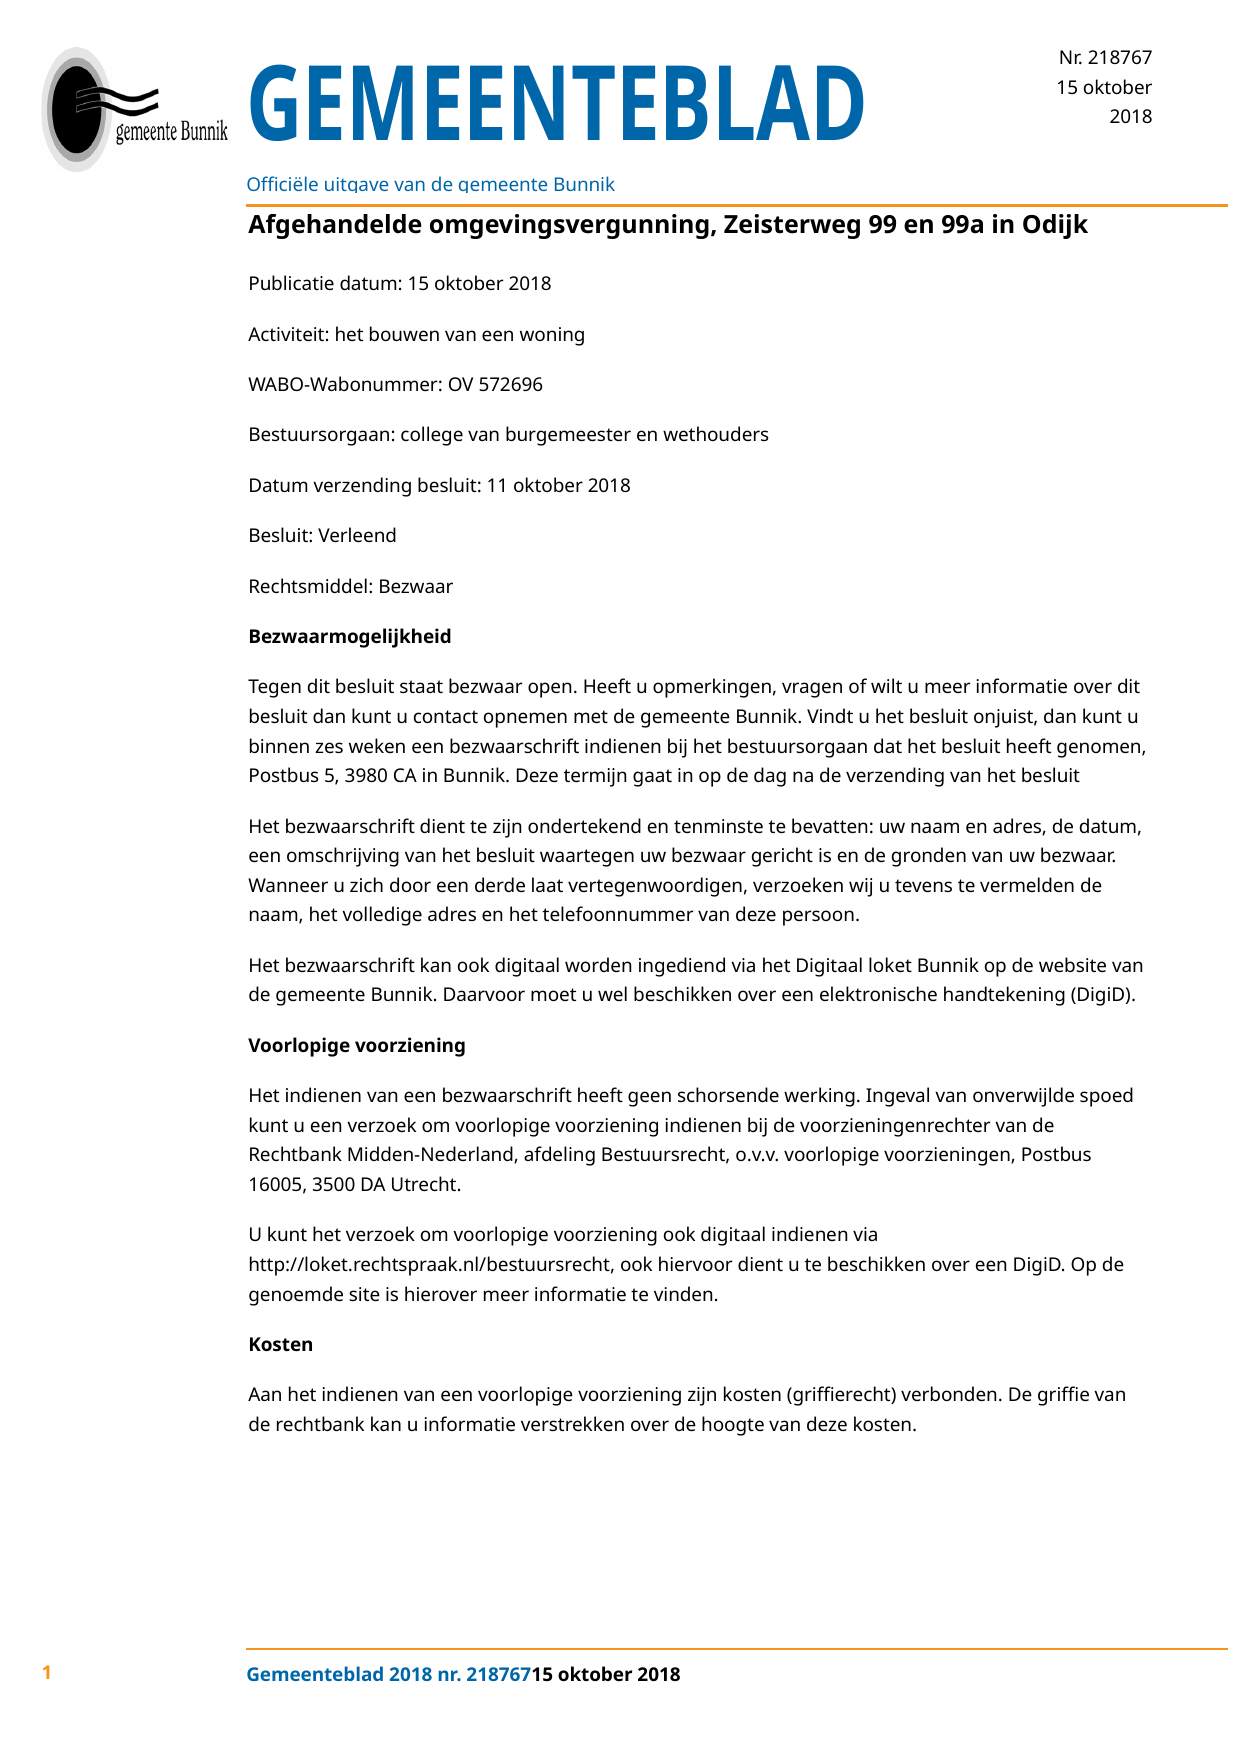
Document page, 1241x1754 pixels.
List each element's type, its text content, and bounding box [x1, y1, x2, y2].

text Bezwaarmogelijkheid [248, 623, 1152, 649]
text Het bezwaarschrift dient te zijn ondertekend en tenminste te bevatten: uw naam en adres, de datum, een omschrijving van het besluit waartegen uw bezwaar gericht is en de gronden van uw bezwaar. Wanneer u zich door een derde laat vertegenwoordigen, verzoeken wij u tevens te vermelden de naam, het volledige adres en het telefoonnummer van deze persoon. [248, 813, 1152, 927]
text Activiteit: het bouwen van een woning [248, 321, 1152, 346]
text Het bezwaarschrift kan ook digitaal worden ingediend via het Digitaal loket Bunnik op de website van de gemeente Bunnik. Daarvoor moet u wel beschikken over een elektronische handtekening (DigiD). [248, 952, 1152, 1007]
text Publicatie datum: 15 oktober 2018 [248, 270, 1152, 296]
text Kosten [248, 1331, 1152, 1357]
text Besluit: Verleend [248, 522, 1152, 548]
text Afgehandelde omgevingsvergunning, Zeisterweg 99 en 99a in Odijk [248, 207, 1152, 241]
text U kunt het verzoek om voorlopige voorziening ook digitaal indienen via http://loket.rechtspraak.nl/bestuursrecht, ook hiervoor dient u te beschikken over een DigiD. Op de genoemde site is hierover meer informatie te vinden. [248, 1222, 1152, 1306]
text Aan het indienen van een voorlopige voorziening zijn kosten (griffierecht) verbonden. De griffie van de rechtbank kan u informatie verstrekken over de hoogte van deze kosten. [248, 1382, 1152, 1437]
picture [41, 47, 231, 172]
text Het indienen van een bezwaarschrift heeft geen schorsende werking. Ingeval van onverwijlde spoed kunt u een verzoek om voorlopige voorziening indienen bij de voorzieningenrechter van de Rechtbank Midden-Nederland, afdeling Bestuursrecht, o.v.v. voorlopige voorzieningen, Postbus 16005, 3500 DA Utrecht. [248, 1082, 1152, 1197]
text Voorlopige voorziening [248, 1032, 1152, 1058]
text WABO-Wabonummer: OV 572696 [248, 371, 1152, 397]
text Datum verzending besluit: 11 oktober 2018 [248, 472, 1152, 498]
text Bestuursorgaan: college van burgemeester en wethouders [248, 422, 1152, 447]
text Rechtsmiddel: Bezwaar [248, 573, 1152, 598]
text Tegen dit besluit staat bezwaar open. Heeft u opmerkingen, vragen of wilt u meer informatie over dit besluit dan kunt u contact opnemen met de gemeente Bunnik. Vindt u het besluit onjuist, dan kunt u binnen zes weken een bezwaarschrift indienen bij het bestuursorgaan dat het besluit heeft genomen, Postbus 5, 3980 CA in Bunnik. Deze termijn gaat in op de dag na de verzending van het besluit [248, 674, 1152, 788]
